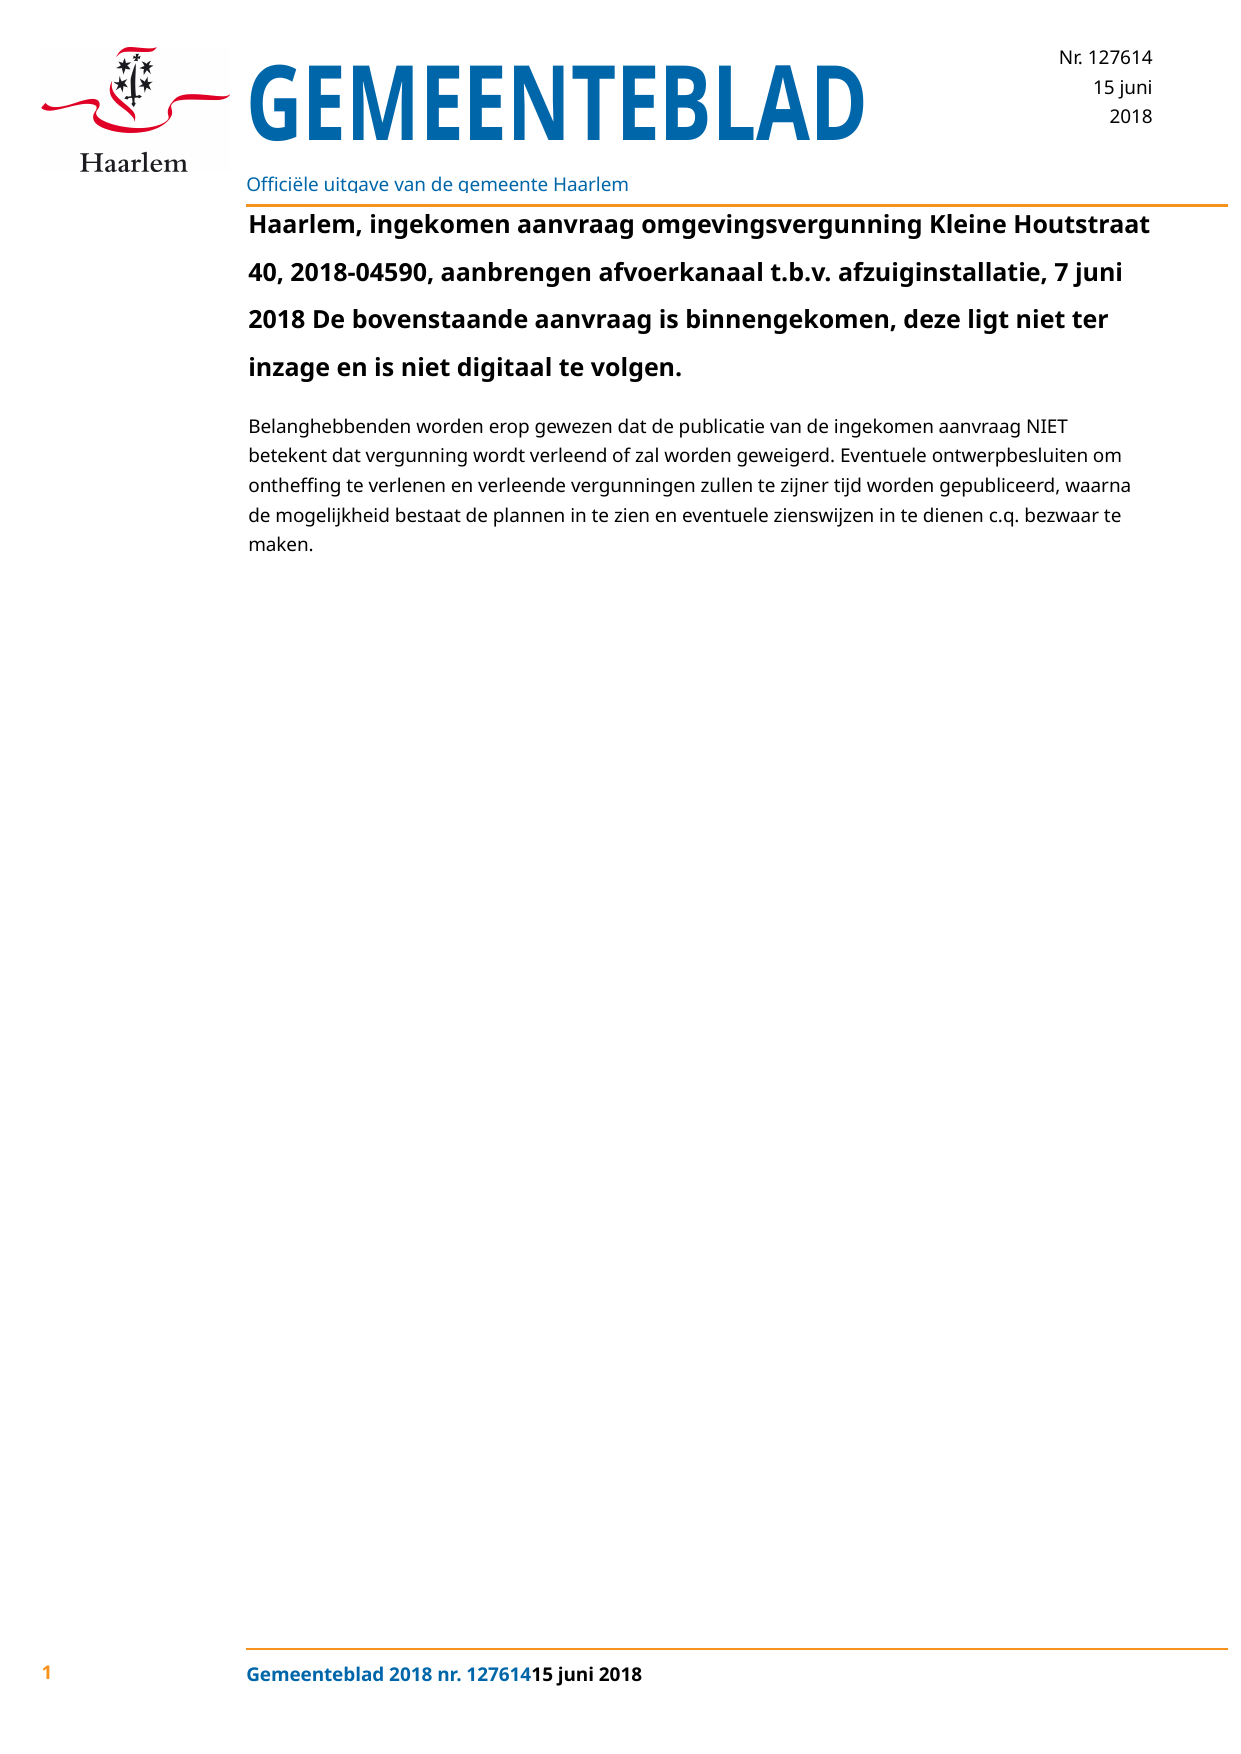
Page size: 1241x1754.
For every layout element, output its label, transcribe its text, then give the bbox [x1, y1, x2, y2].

picture [41, 47, 231, 172]
text Belanghebbenden worden erop gewezen dat de publicatie van de ingekomen aanvraag NIET betekent dat vergunning wordt verleend of zal worden geweigerd. Eventuele ontwerpbesluiten om ontheffing te verlenen en verleende vergunningen zullen te zijner tijd worden gepubliceerd, waarna de mogelijkheid bestaat de plannen in te zien en eventuele zienswijzen in te dienen c.q. bezwaar te maken. [248, 413, 1152, 557]
text Haarlem, ingekomen aanvraag omgevingsvergunning Kleine Houtstraat 40, 2018-04590, aanbrengen afvoerkanaal t.b.v. afzuiginstallatie, 7 juni 2018 De bovenstaande aanvraag is binnengekomen, deze ligt niet ter inzage en is niet digitaal te volgen. [248, 207, 1152, 384]
